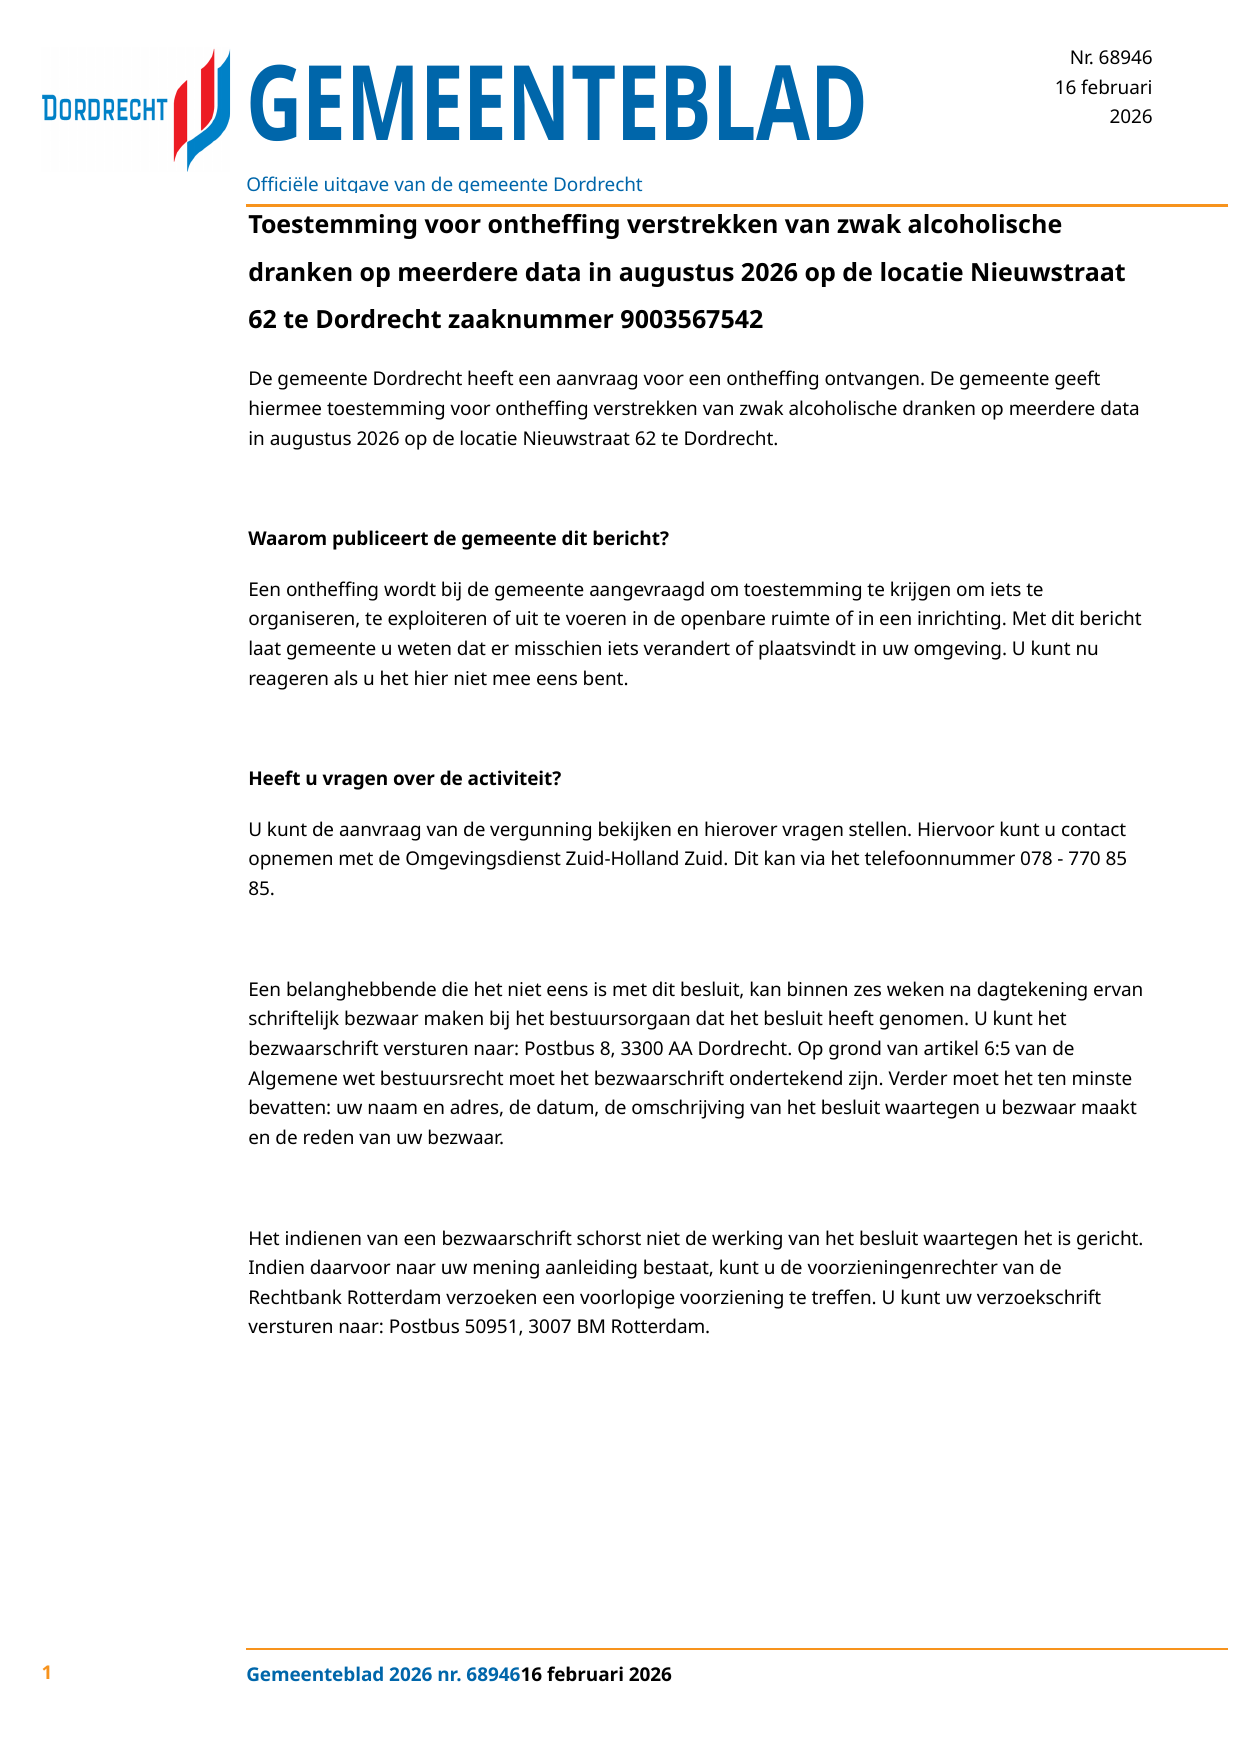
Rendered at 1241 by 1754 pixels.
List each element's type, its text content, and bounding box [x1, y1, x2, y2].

picture [41, 47, 231, 172]
text De gemeente Dordrecht heeft een aanvraag voor een ontheffing ontvangen. De gemeente geeft hiermee toestemming voor ontheffing verstrekken van zwak alcoholische dranken op meerdere data in augustus 2026 op de locatie Nieuwstraat 62 te Dordrecht. [248, 366, 1152, 450]
text U kunt de aanvraag van de vergunning bekijken en hierover vragen stellen. Hiervoor kunt u contact opnemen met de Omgevingsdienst Zuid-Holland Zuid. Dit kan via het telefoonnummer 078 - 770 85 85. [248, 816, 1152, 901]
text Toestemming voor ontheffing verstrekken van zwak alcoholische dranken op meerdere data in augustus 2026 op de locatie Nieuwstraat 62 te Dordrecht zaaknummer 9003567542 [248, 207, 1152, 336]
text Een belanghebbende die het niet eens is met dit besluit, kan binnen zes weken na dagtekening ervan schriftelijk bezwaar maken bij het bestuursorgaan dat het besluit heeft genomen. U kunt het bezwaarschrift versturen naar: Postbus 8, 3300 AA Dordrecht. Op grond van artikel 6:5 van de Algemene wet bestuursrecht moet het bezwaarschrift ondertekend zijn. Verder moet het ten minste bevatten: uw naam en adres, de datum, de omschrijving van het besluit waartegen u bezwaar maakt en de reden van uw bezwaar. [248, 976, 1152, 1149]
text Heeft u vragen over de activiteit? [248, 766, 1152, 791]
text Waarom publiceert de gemeente dit bericht? [248, 526, 1152, 551]
text Het indienen van een bezwaarschrift schorst niet de werking van het besluit waartegen het is gericht. Indien daarvoor naar uw mening aanleiding bestaat, kunt u de voorzieningenrechter van de Rechtbank Rotterdam verzoeken een voorlopige voorziening te treffen. U kunt uw verzoekschrift versturen naar: Postbus 50951, 3007 BM Rotterdam. [248, 1225, 1152, 1339]
text Een ontheffing wordt bij de gemeente aangevraagd om toestemming te krijgen om iets te organiseren, te exploiteren of uit te voeren in de openbare ruimte of in een inrichting. Met dit bericht laat gemeente u weten dat er misschien iets verandert of plaatsvindt in uw omgeving. U kunt nu reageren als u het hier niet mee eens bent. [248, 576, 1152, 690]
